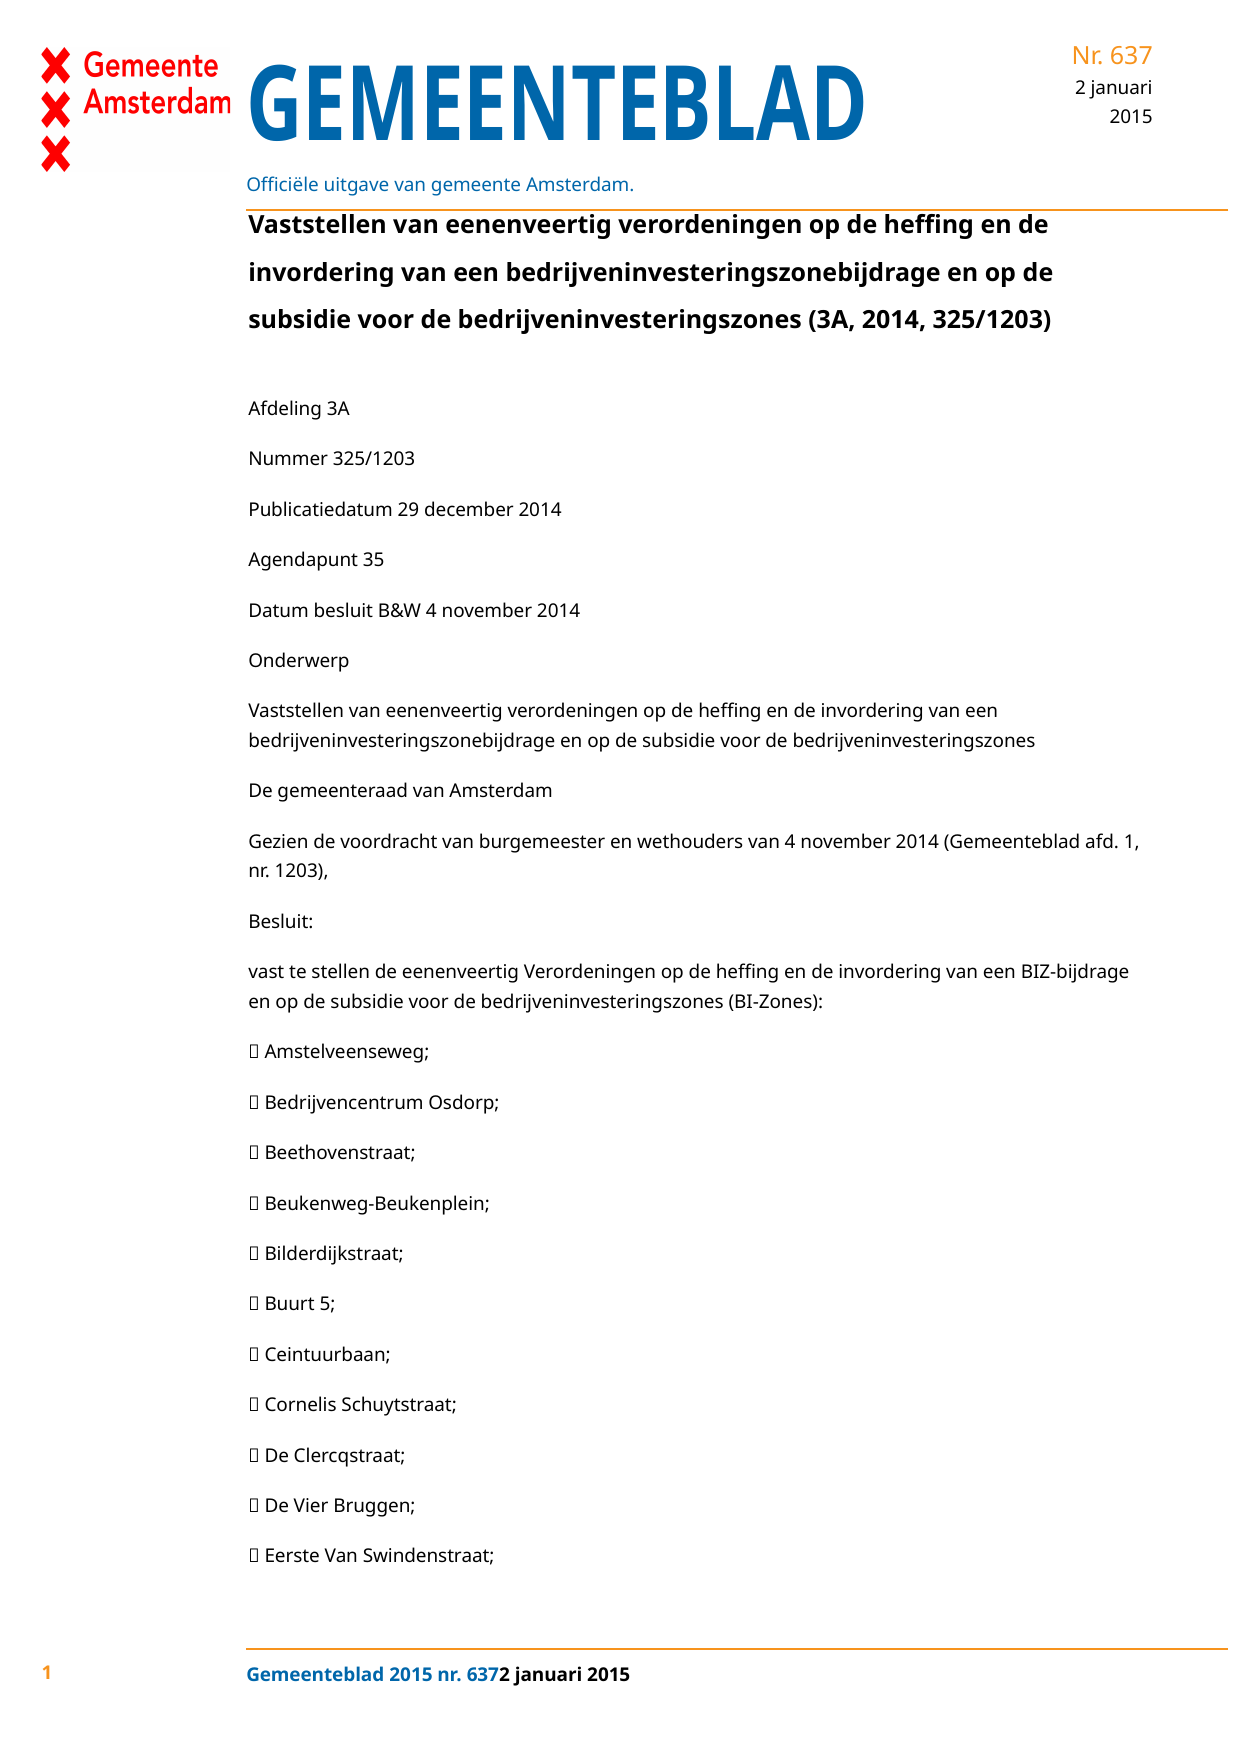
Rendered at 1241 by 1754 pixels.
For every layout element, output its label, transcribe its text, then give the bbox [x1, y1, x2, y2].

text  De Vier Bruggen; [248, 1492, 1152, 1518]
text  Beukenweg-Beukenplein; [248, 1190, 1152, 1215]
text  De Clercqstraat; [248, 1442, 1152, 1467]
text  Bilderdijkstraat; [248, 1240, 1152, 1266]
text  Buurt 5; [248, 1291, 1152, 1316]
text Datum besluit B&W 4 november 2014 [248, 597, 1152, 622]
text  Amstelveenseweg; [248, 1038, 1152, 1064]
text Vaststellen van eenenveertig verordeningen op de heffing en de invordering van een bedrijveninvesteringszonebijdrage en op de subsidie voor de bedrijveninvesteringszones [248, 698, 1152, 753]
text  Cornelis Schuytstraat; [248, 1391, 1152, 1417]
text Agendapunt 35 [248, 546, 1152, 572]
text Besluit: [248, 908, 1152, 934]
text  Beethovenstraat; [248, 1139, 1152, 1165]
text Publicatiedatum 29 december 2014 [248, 496, 1152, 522]
text Gezien de voordracht van burgemeester en wethouders van 4 november 2014 (Gemeenteblad afd. 1, nr. 1203), [248, 828, 1152, 883]
picture [41, 47, 231, 172]
text Afdeling 3A [248, 395, 1152, 421]
text De gemeenteraad van Amsterdam [248, 778, 1152, 803]
text vast te stellen de eenenveertig Verordeningen op de heffing en de invordering van een BIZ-bijdrage en op de subsidie voor de bedrijveninvesteringszones (BI-Zones): [248, 958, 1152, 1014]
text  Ceintuurbaan; [248, 1341, 1152, 1367]
text  Bedrijvencentrum Osdorp; [248, 1089, 1152, 1114]
text Onderwerp [248, 647, 1152, 673]
text Vaststellen van eenenveertig verordeningen op de heffing en de invordering van een bedrijveninvesteringszonebijdrage en op de subsidie voor de bedrijveninvesteringszones (3A, 2014, 325/1203) [248, 211, 1152, 336]
text Nummer 325/1203 [248, 446, 1152, 471]
text  Eerste Van Swindenstraat; [248, 1543, 1152, 1568]
